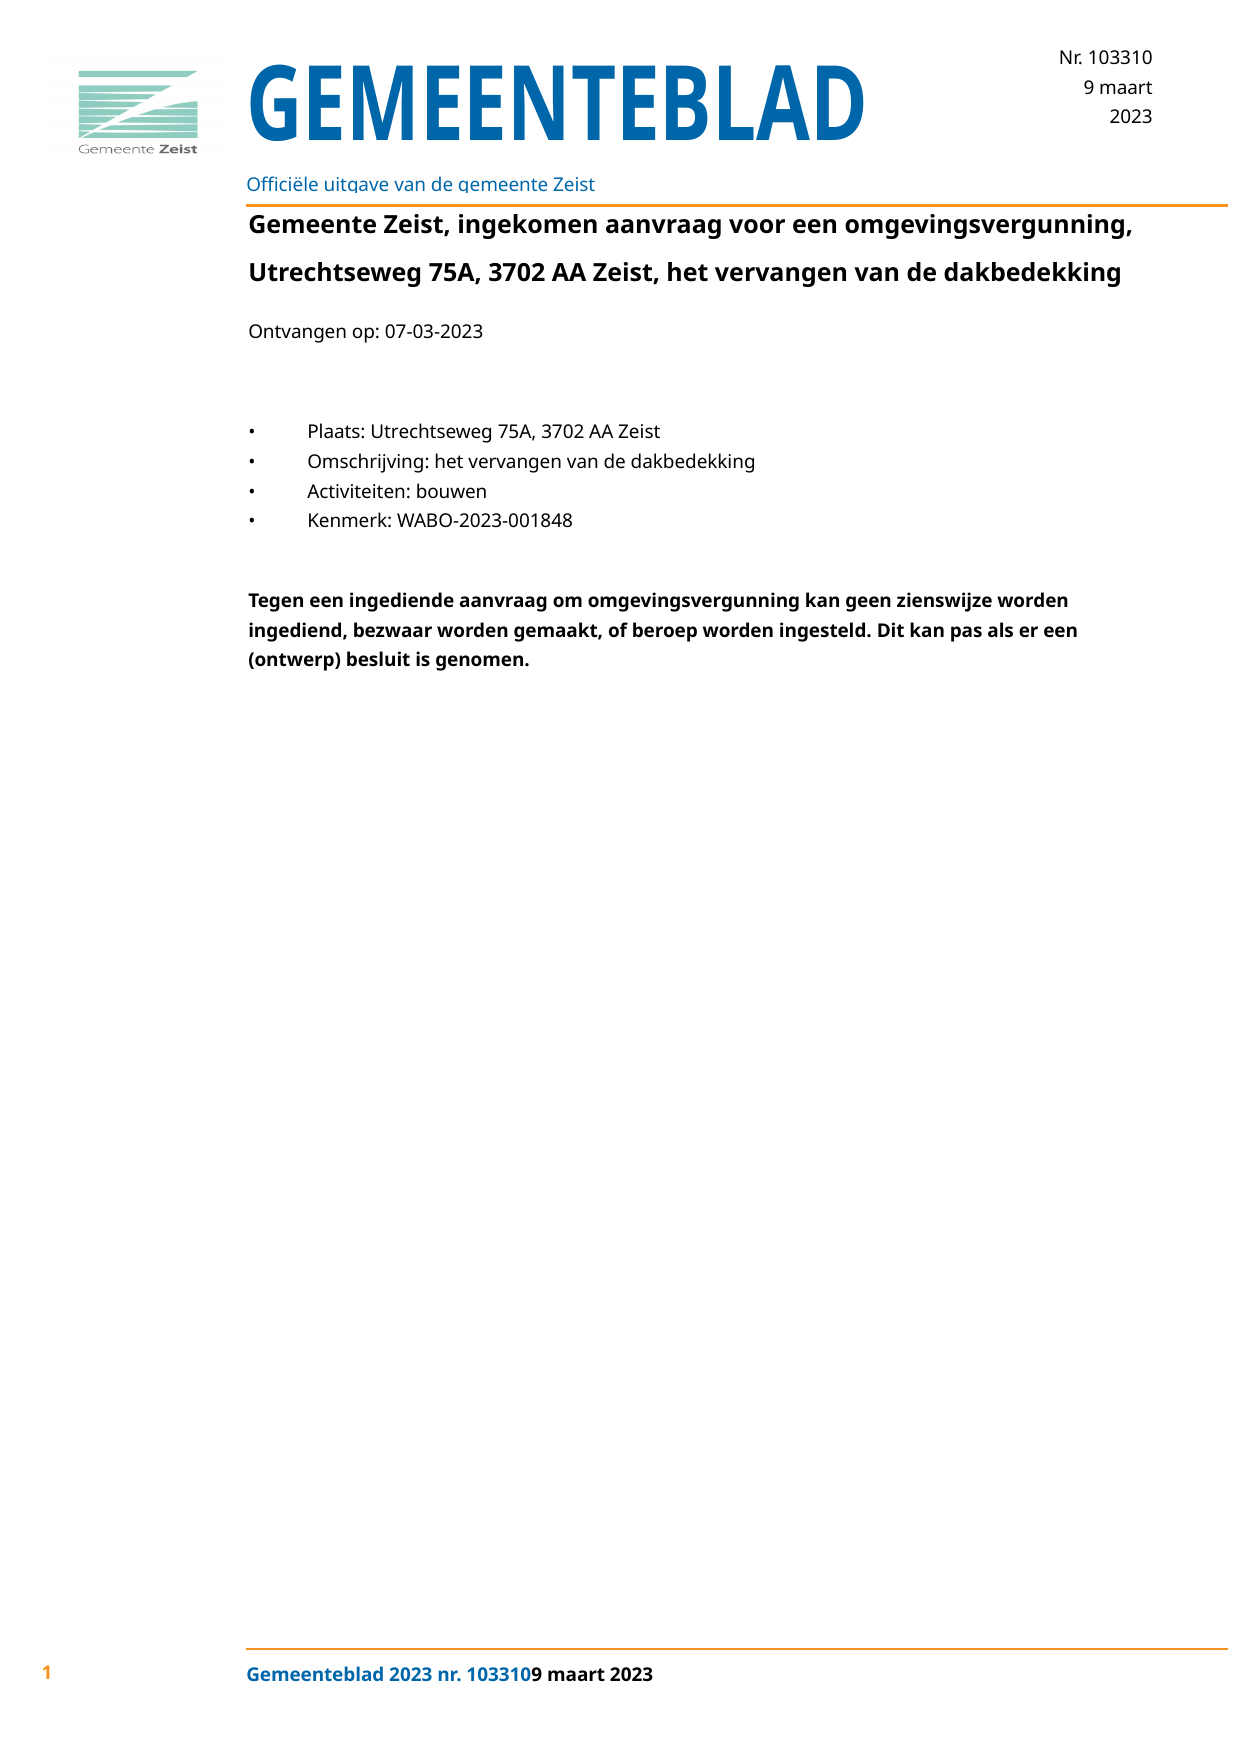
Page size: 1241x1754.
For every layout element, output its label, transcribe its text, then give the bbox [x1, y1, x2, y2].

list Omschrijving: het vervangen van de dakbedekking [248, 448, 1152, 474]
text Ontvangen op: 07-03-2023 [248, 318, 1152, 344]
text Gemeente Zeist, ingekomen aanvraag voor een omgevingsvergunning, Utrechtseweg 75A, 3702 AA Zeist, het vervangen van de dakbedekking [248, 207, 1152, 288]
text Tegen een ingediende aanvraag om omgevingsvergunning kan geen zienswijze worden ingediend, bezwaar worden gemaakt, of beroep worden ingesteld. Dit kan pas als er een (ontwerp) besluit is genomen. [248, 587, 1152, 672]
list Kenmerk: WABO-2023-001848 [248, 507, 1152, 533]
list Plaats: Utrechtseweg 75A, 3702 AA Zeist [248, 419, 1152, 444]
picture [41, 47, 231, 172]
list Activiteiten: bouwen [248, 478, 1152, 504]
